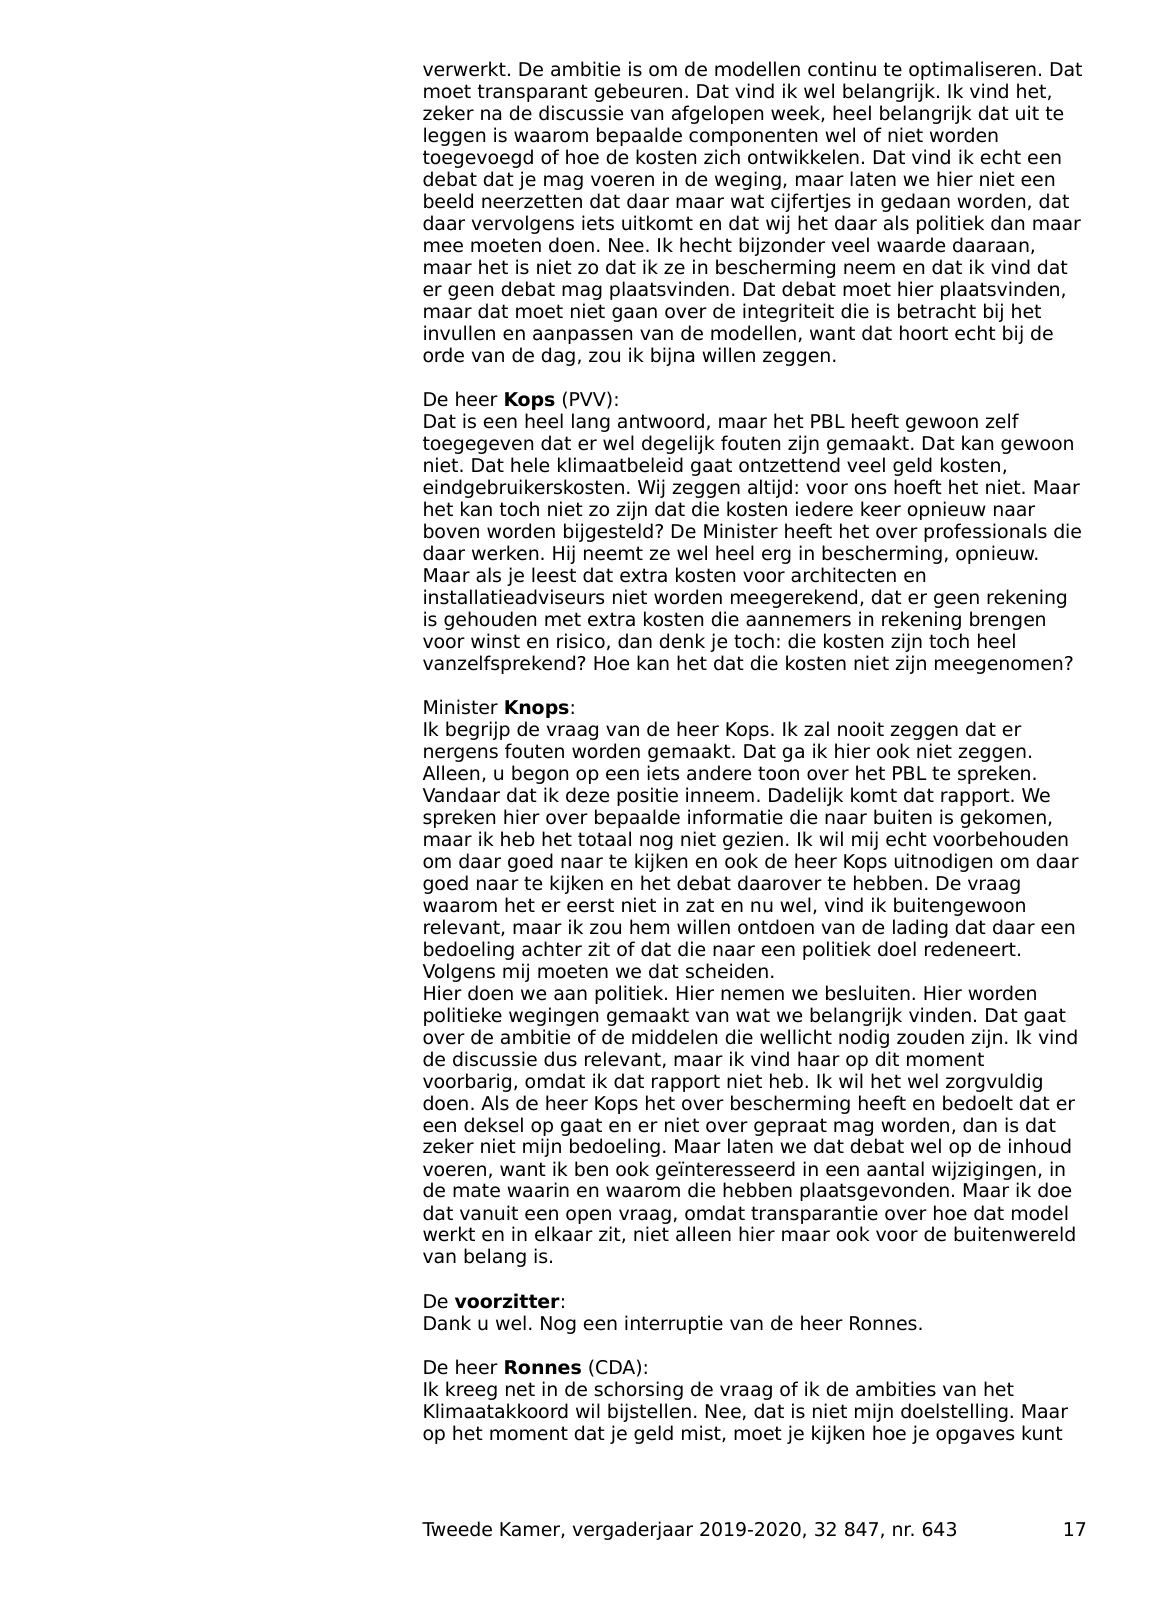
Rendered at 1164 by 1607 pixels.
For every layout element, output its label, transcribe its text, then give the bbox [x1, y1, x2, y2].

text De heer Ronnes (CDA): [422, 1357, 1087, 1379]
text Dank u wel. Nog een interruptie van de heer Ronnes. [422, 1312, 1087, 1334]
text verwerkt. De ambitie is om de modellen continu te optimaliseren. Dat moet transparant gebeuren. Dat vind ik wel belangrijk. Ik vind het, zeker na de discussie van afgelopen week, heel belangrijk dat uit te leggen is waarom bepaalde componenten wel of niet worden toegevoegd of hoe de kosten zich ontwikkelen. Dat vind ik echt een debat dat je mag voeren in de weging, maar laten we hier niet een beeld neerzetten dat daar maar wat cijfertjes in gedaan worden, dat daar vervolgens iets uitkomt en dat wij het daar als politiek dan maar mee moeten doen. Nee. Ik hecht bijzonder veel waarde daaraan, maar het is niet zo dat ik ze in bescherming neem en dat ik vind dat er geen debat mag plaatsvinden. Dat debat moet hier plaatsvinden, maar dat moet niet gaan over de integriteit die is betracht bij het invullen en aanpassen van de modellen, want dat hoort echt bij de orde van de dag, zou ik bijna willen zeggen. [422, 59, 1087, 367]
text De voorzitter: [422, 1291, 1087, 1312]
text De heer Kops (PVV): [422, 389, 1087, 411]
text Ik kreeg net in de schorsing de vraag of ik de ambities van het Klimaatakkoord wil bijstellen. Nee, dat is niet mijn doelstelling. Maar op het moment dat je geld mist, moet je kijken hoe je opgaves kunt [422, 1379, 1087, 1444]
text Minister Knops: [422, 697, 1087, 719]
text Ik begrijp de vraag van de heer Kops. Ik zal nooit zeggen dat er nergens fouten worden gemaakt. Dat ga ik hier ook niet zeggen. Alleen, u begon op een iets andere toon over het PBL te spreken. Vandaar dat ik deze positie inneem. Dadelijk komt dat rapport. We spreken hier over bepaalde informatie die naar buiten is gekomen, maar ik heb het totaal nog niet gezien. Ik wil mij echt voorbehouden om daar goed naar te kijken en ook de heer Kops uitnodigen om daar goed naar te kijken en het debat daarover te hebben. De vraag waarom het er eerst niet in zat en nu wel, vind ik buitengewoon relevant, maar ik zou hem willen ontdoen van de lading dat daar een bedoeling achter zit of dat die naar een politiek doel redeneert. Volgens mij moeten we dat scheiden. [422, 719, 1087, 983]
text Hier doen we aan politiek. Hier nemen we besluiten. Hier worden politieke wegingen gemaakt van wat we belangrijk vinden. Dat gaat over de ambitie of de middelen die wellicht nodig zouden zijn. Ik vind de discussie dus relevant, maar ik vind haar op dit moment voorbarig, omdat ik dat rapport niet heb. Ik wil het wel zorgvuldig doen. Als de heer Kops het over bescherming heeft en bedoelt dat er een deksel op gaat en er niet over gepraat mag worden, dan is dat zeker niet mijn bedoeling. Maar laten we dat debat wel op de inhoud voeren, want ik ben ook geïnteresseerd in een aantal wijzigingen, in de mate waarin en waarom die hebben plaatsgevonden. Maar ik doe dat vanuit een open vraag, omdat transparantie over hoe dat model werkt en in elkaar zit, niet alleen hier maar ook voor de buitenwereld van belang is. [422, 983, 1087, 1268]
text Dat is een heel lang antwoord, maar het PBL heeft gewoon zelf toegegeven dat er wel degelijk fouten zijn gemaakt. Dat kan gewoon niet. Dat hele klimaatbeleid gaat ontzettend veel geld kosten, eindgebruikerskosten. Wij zeggen altijd: voor ons hoeft het niet. Maar het kan toch niet zo zijn dat die kosten iedere keer opnieuw naar boven worden bijgesteld? De Minister heeft het over professionals die daar werken. Hij neemt ze wel heel erg in bescherming, opnieuw. Maar als je leest dat extra kosten voor architecten en installatieadviseurs niet worden meegerekend, dat er geen rekening is gehouden met extra kosten die aannemers in rekening brengen voor winst en risico, dan denk je toch: die kosten zijn toch heel vanzelfsprekend? Hoe kan het dat die kosten niet zijn meegenomen? [422, 411, 1087, 675]
